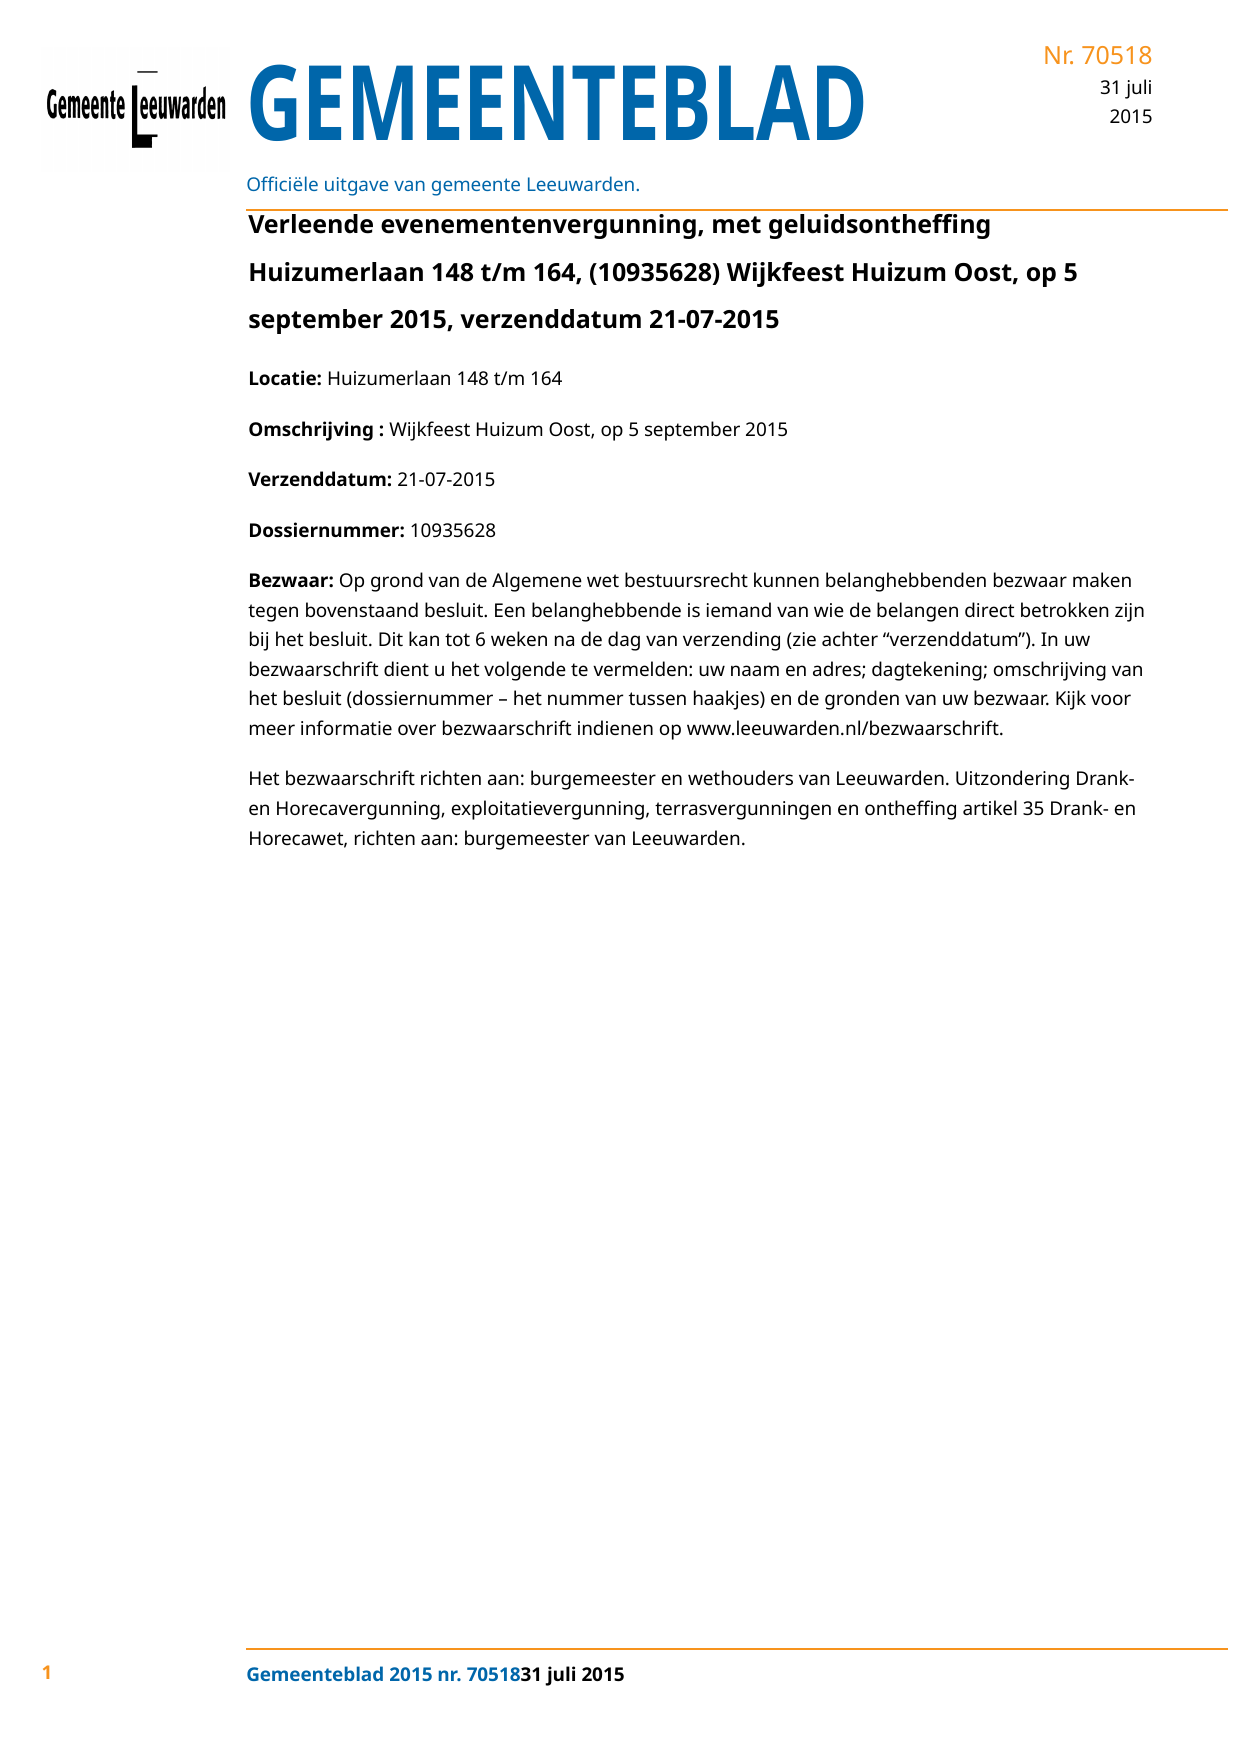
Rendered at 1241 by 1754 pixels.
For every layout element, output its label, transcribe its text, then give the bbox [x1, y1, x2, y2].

text Het bezwaarschrift richten aan: burgemeester en wethouders van Leeuwarden. Uitzondering Drank- en Horecavergunning, exploitatievergunning, terrasvergunningen en ontheffing artikel 35 Drank- en Horecawet, richten aan: burgemeester van Leeuwarden. [248, 766, 1152, 850]
picture [41, 47, 231, 172]
text Dossiernummer: 10935628 [248, 517, 1152, 542]
text Bezwaar: Op grond van de Algemene wet bestuursrecht kunnen belanghebbenden bezwaar maken tegen bovenstaand besluit. Een belanghebbende is iemand van wie de belangen direct betrokken zijn bij het besluit. Dit kan tot 6 weken na de dag van verzending (zie achter “verzenddatum”). In uw bezwaarschrift dient u het volgende te vermelden: uw naam en adres; dagtekening; omschrijving van het besluit (dossiernummer – het nummer tussen haakjes) en de gronden van uw bezwaar. Kijk voor meer informatie over bezwaarschrift indienen op www.leeuwarden.nl/bezwaarschrift. [248, 567, 1152, 741]
text Verzenddatum: 21-07-2015 [248, 466, 1152, 492]
text Locatie: Huizumerlaan 148 t/m 164 [248, 366, 1152, 391]
text Verleende evenementenvergunning, met geluidsontheffing Huizumerlaan 148 t/m 164, (10935628) Wijkfeest Huizum Oost, op 5 september 2015, verzenddatum 21-07-2015 [248, 211, 1152, 336]
text Omschrijving : Wijkfeest Huizum Oost, op 5 september 2015 [248, 416, 1152, 442]
